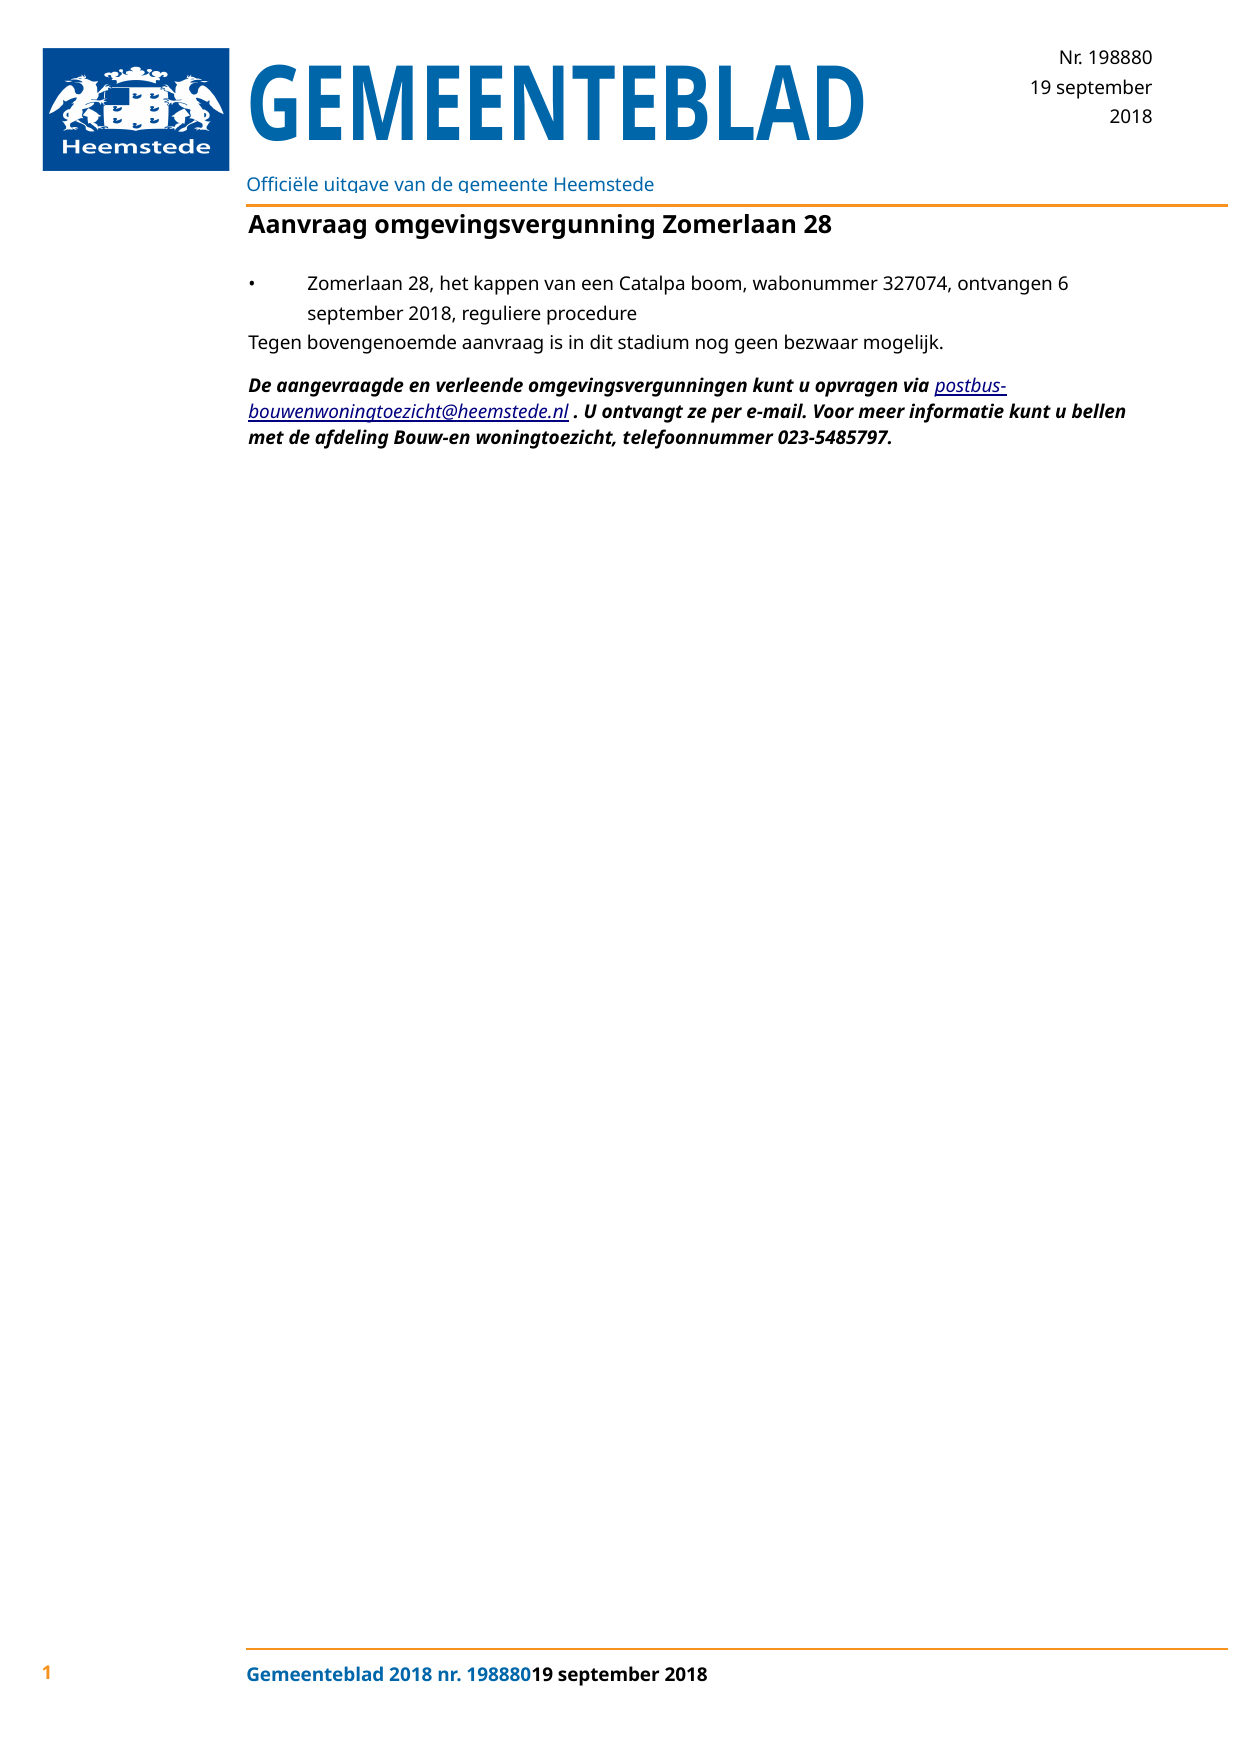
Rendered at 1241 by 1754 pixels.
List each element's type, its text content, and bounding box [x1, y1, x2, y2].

text Tegen bovengenoemde aanvraag is in dit stadium nog geen bezwaar mogelijk. [248, 329, 1152, 355]
list Zomerlaan 28, het kappen van een Catalpa boom, wabonummer 327074, ontvangen 6 september 2018, reguliere procedure [248, 270, 1152, 326]
text Aanvraag omgevingsvergunning Zomerlaan 28 [248, 207, 1152, 241]
picture [41, 47, 231, 172]
text De aangevraagde en verleende omgevingsvergunningen kunt u opvragen via postbus-bouwenwoningtoezicht@heemstede.nl . U ontvangt ze per e-mail. Voor meer informatie kunt u bellen met de afdeling Bouw-en woningtoezicht, telefoonnummer 023-5485797. [248, 373, 1152, 450]
